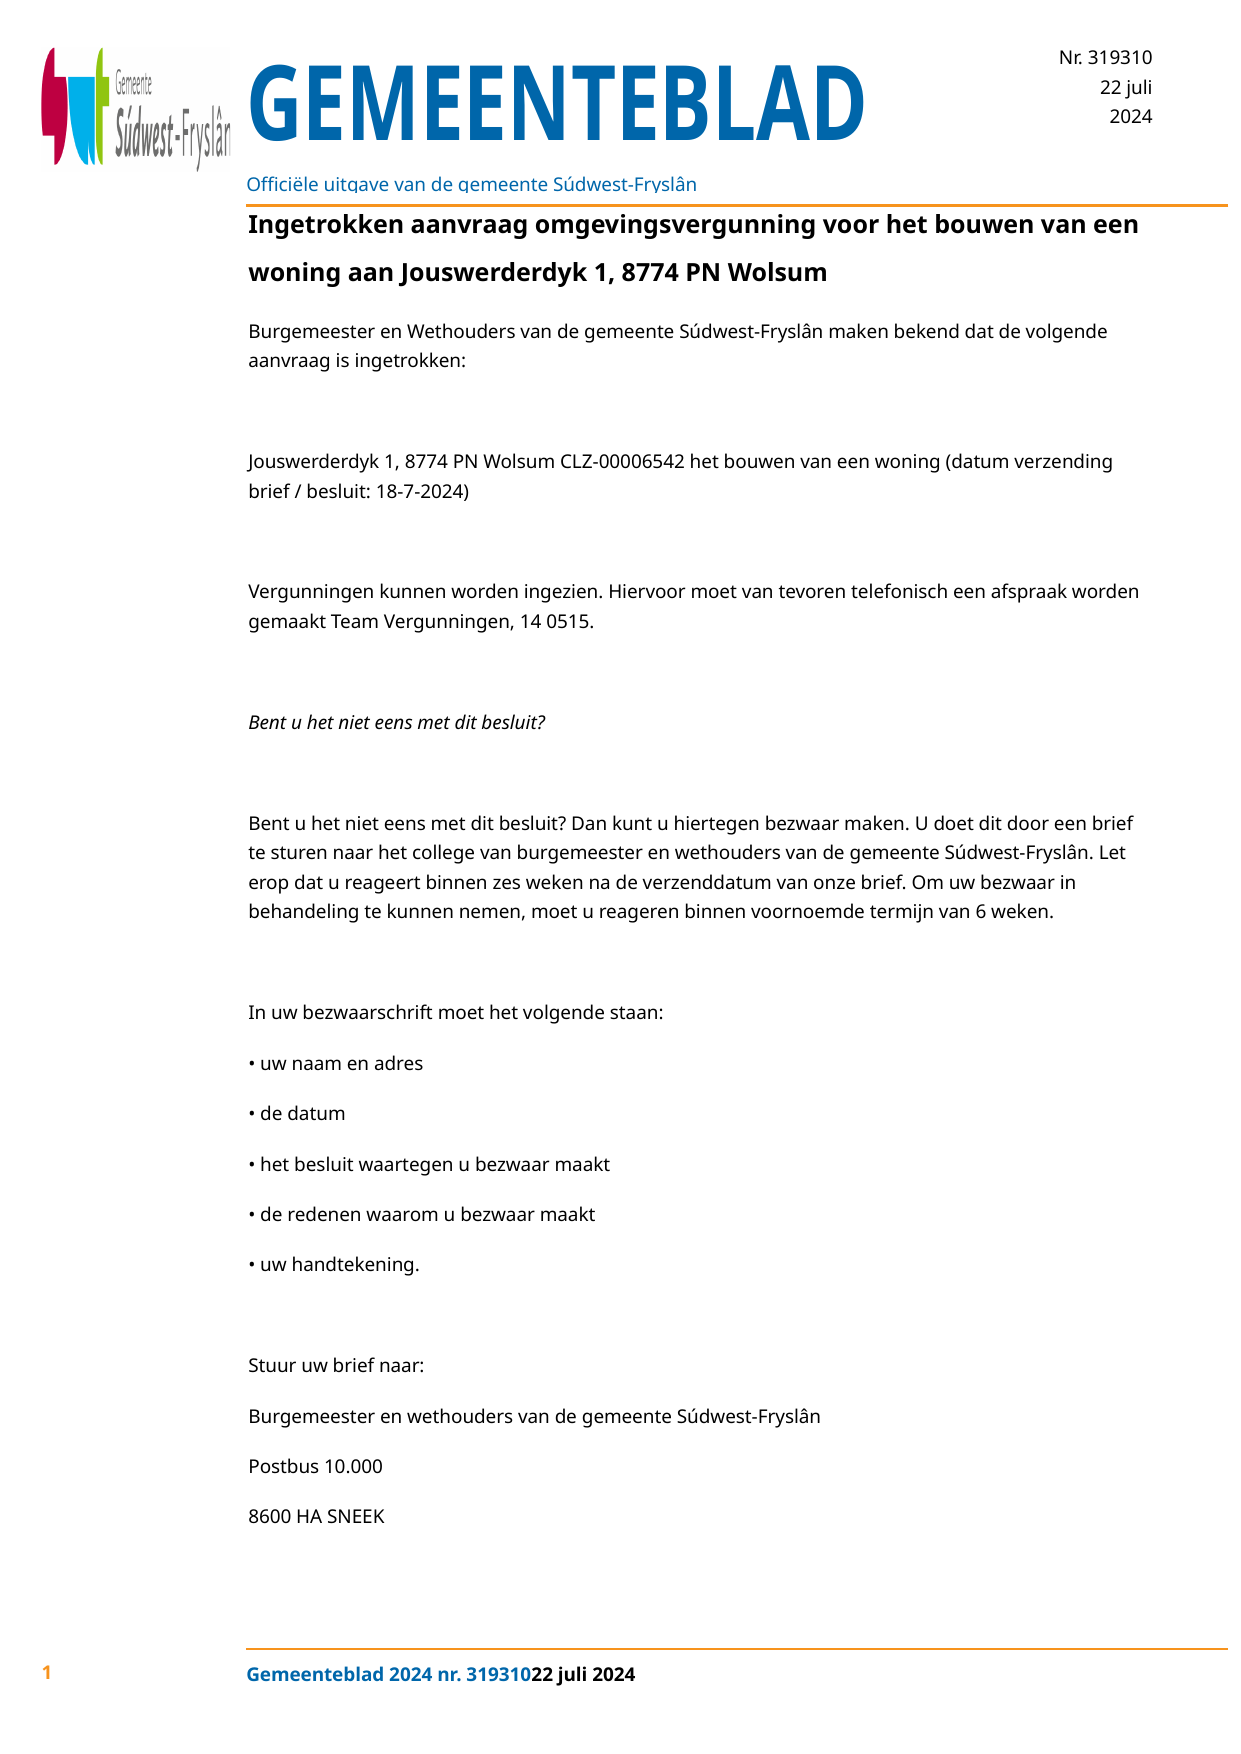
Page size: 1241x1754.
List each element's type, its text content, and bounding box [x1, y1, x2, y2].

picture [41, 47, 231, 172]
text Bent u het niet eens met dit besluit? [248, 709, 1152, 735]
text Bent u het niet eens met dit besluit? Dan kunt u hiertegen bezwaar maken. U doet dit door een brief te sturen naar het college van burgemeester en wethouders van de gemeente Súdwest-Fryslân. Let erop dat u reageert binnen zes weken na de verzenddatum van onze brief. Om uw bezwaar in behandeling te kunnen nemen, moet u reageren binnen voornoemde termijn van 6 weken. [248, 810, 1152, 924]
text Stuur uw brief naar: [248, 1352, 1152, 1378]
text Postbus 10.000 [248, 1453, 1152, 1479]
text Burgemeester en wethouders van de gemeente Súdwest-Fryslân [248, 1403, 1152, 1429]
text • uw handtekening. [248, 1252, 1152, 1277]
text Ingetrokken aanvraag omgevingsvergunning voor het bouwen van een woning aan Jouswerderdyk 1, 8774 PN Wolsum [248, 207, 1152, 288]
text • het besluit waartegen u bezwaar maakt [248, 1151, 1152, 1177]
text In uw bezwaarschrift moet het volgende staan: [248, 999, 1152, 1025]
text Burgemeester en Wethouders van de gemeente Súdwest-Fryslân maken bekend dat de volgende aanvraag is ingetrokken: [248, 318, 1152, 373]
text • uw naam en adres [248, 1050, 1152, 1076]
text Jouswerderdyk 1, 8774 PN Wolsum CLZ-00006542 het bouwen van een woning (datum verzending brief / besluit: 18-7-2024) [248, 448, 1152, 504]
text • de datum [248, 1100, 1152, 1126]
text • de redenen waarom u bezwaar maakt [248, 1201, 1152, 1227]
text 8600 HA SNEEK [248, 1504, 1152, 1529]
text Vergunningen kunnen worden ingezien. Hiervoor moet van tevoren telefonisch een afspraak worden gemaakt Team Vergunningen, 14 0515. [248, 579, 1152, 634]
